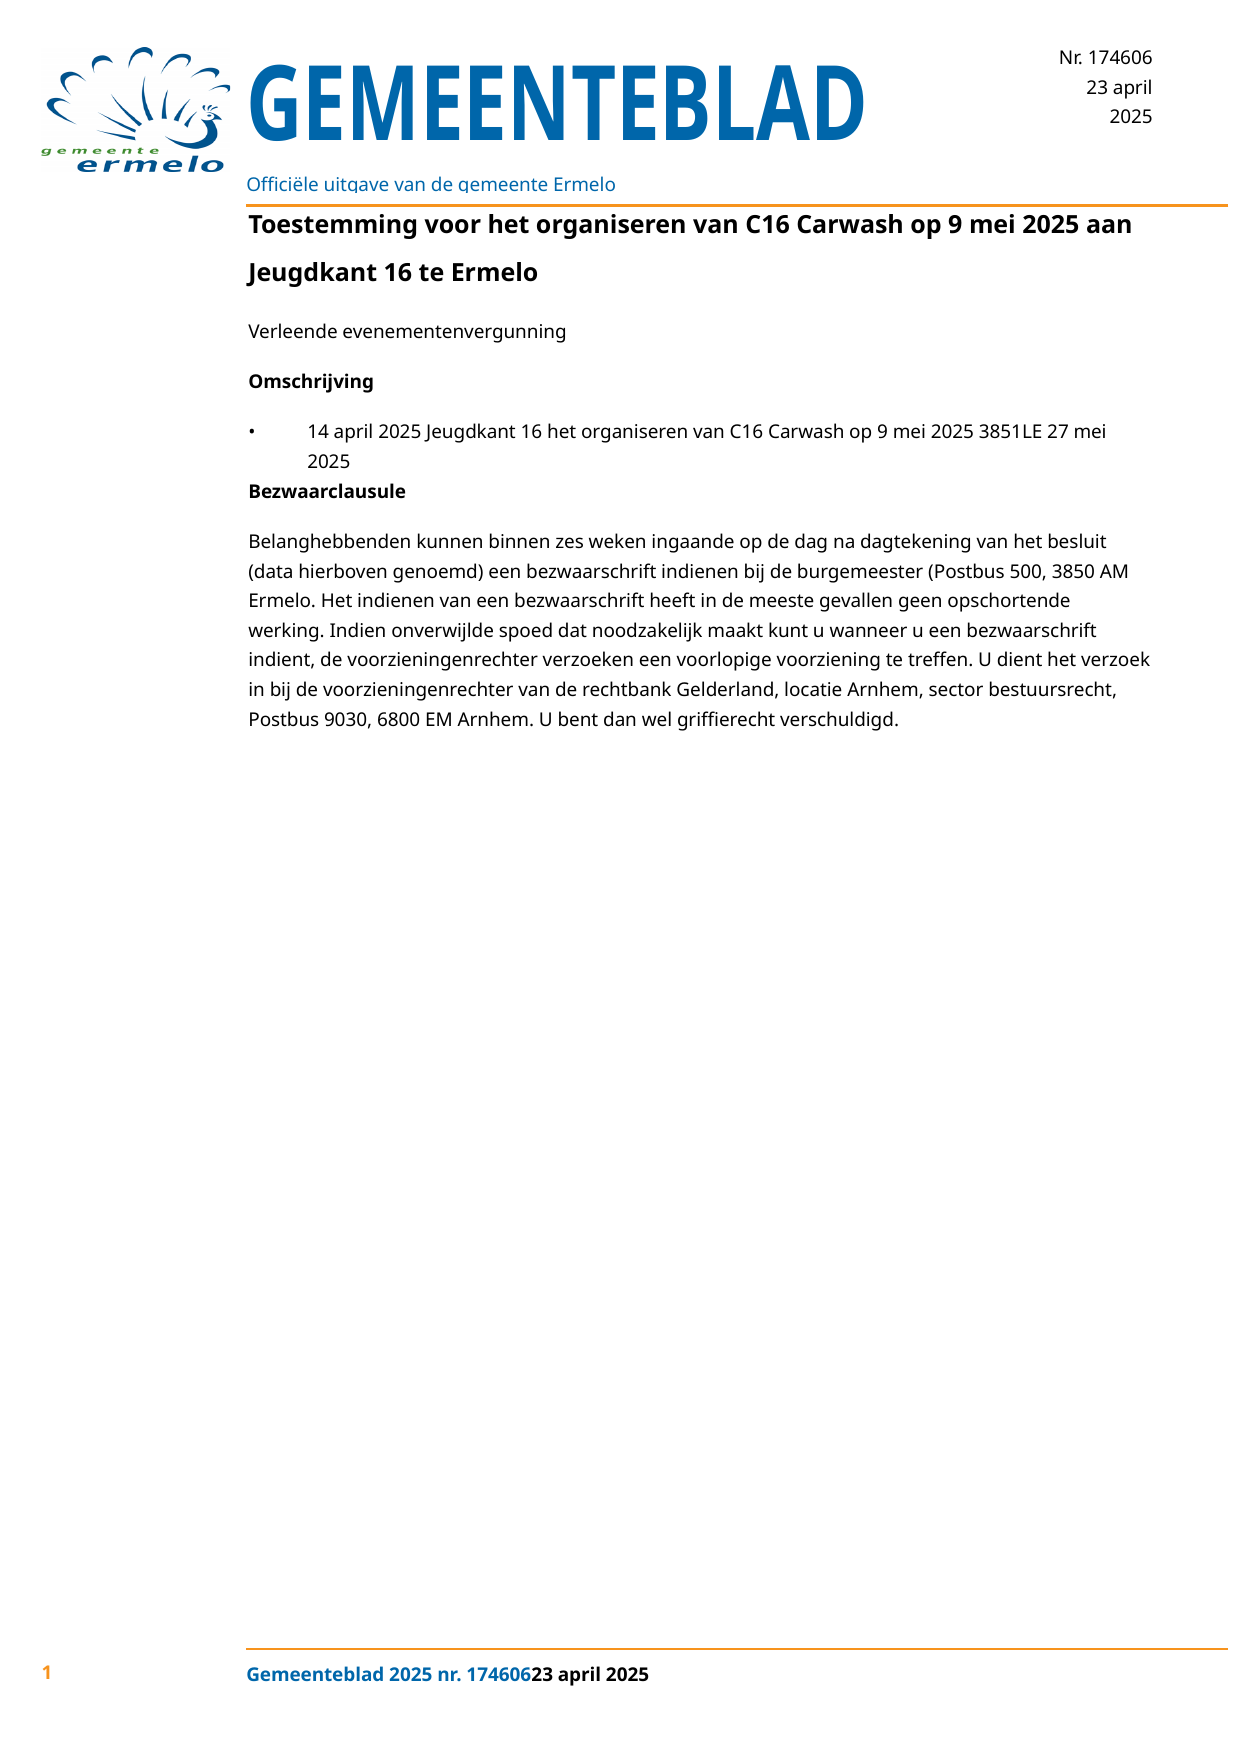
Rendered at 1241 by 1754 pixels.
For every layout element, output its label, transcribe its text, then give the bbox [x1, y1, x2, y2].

picture [41, 47, 231, 172]
text Bezwaarclausule [248, 478, 1152, 504]
text Belanghebbenden kunnen binnen zes weken ingaande op de dag na dagtekening van het besluit (data hierboven genoemd) een bezwaarschrift indienen bij de burgemeester (Postbus 500, 3850 AM Ermelo. Het indienen van een bezwaarschrift heeft in de meeste gevallen geen opschortende werking. Indien onverwijlde spoed dat noodzakelijk maakt kunt u wanneer u een bezwaarschrift indient, de voorzieningenrechter verzoeken een voorlopige voorziening te treffen. U dient het verzoek in bij de voorzieningenrechter van de rechtbank Gelderland, locatie Arnhem, sector bestuursrecht, Postbus 9030, 6800 EM Arnhem. U bent dan wel griffierecht verschuldigd. [248, 528, 1152, 732]
list 14 april 2025 Jeugdkant 16 het organiseren van C16 Carwash op 9 mei 2025 3851LE 27 mei 2025 [248, 419, 1152, 474]
text Toestemming voor het organiseren van C16 Carwash op 9 mei 2025 aan Jeugdkant 16 te Ermelo [248, 207, 1152, 288]
text Omschrijving [248, 368, 1152, 394]
text Verleende evenementenvergunning [248, 318, 1152, 344]
